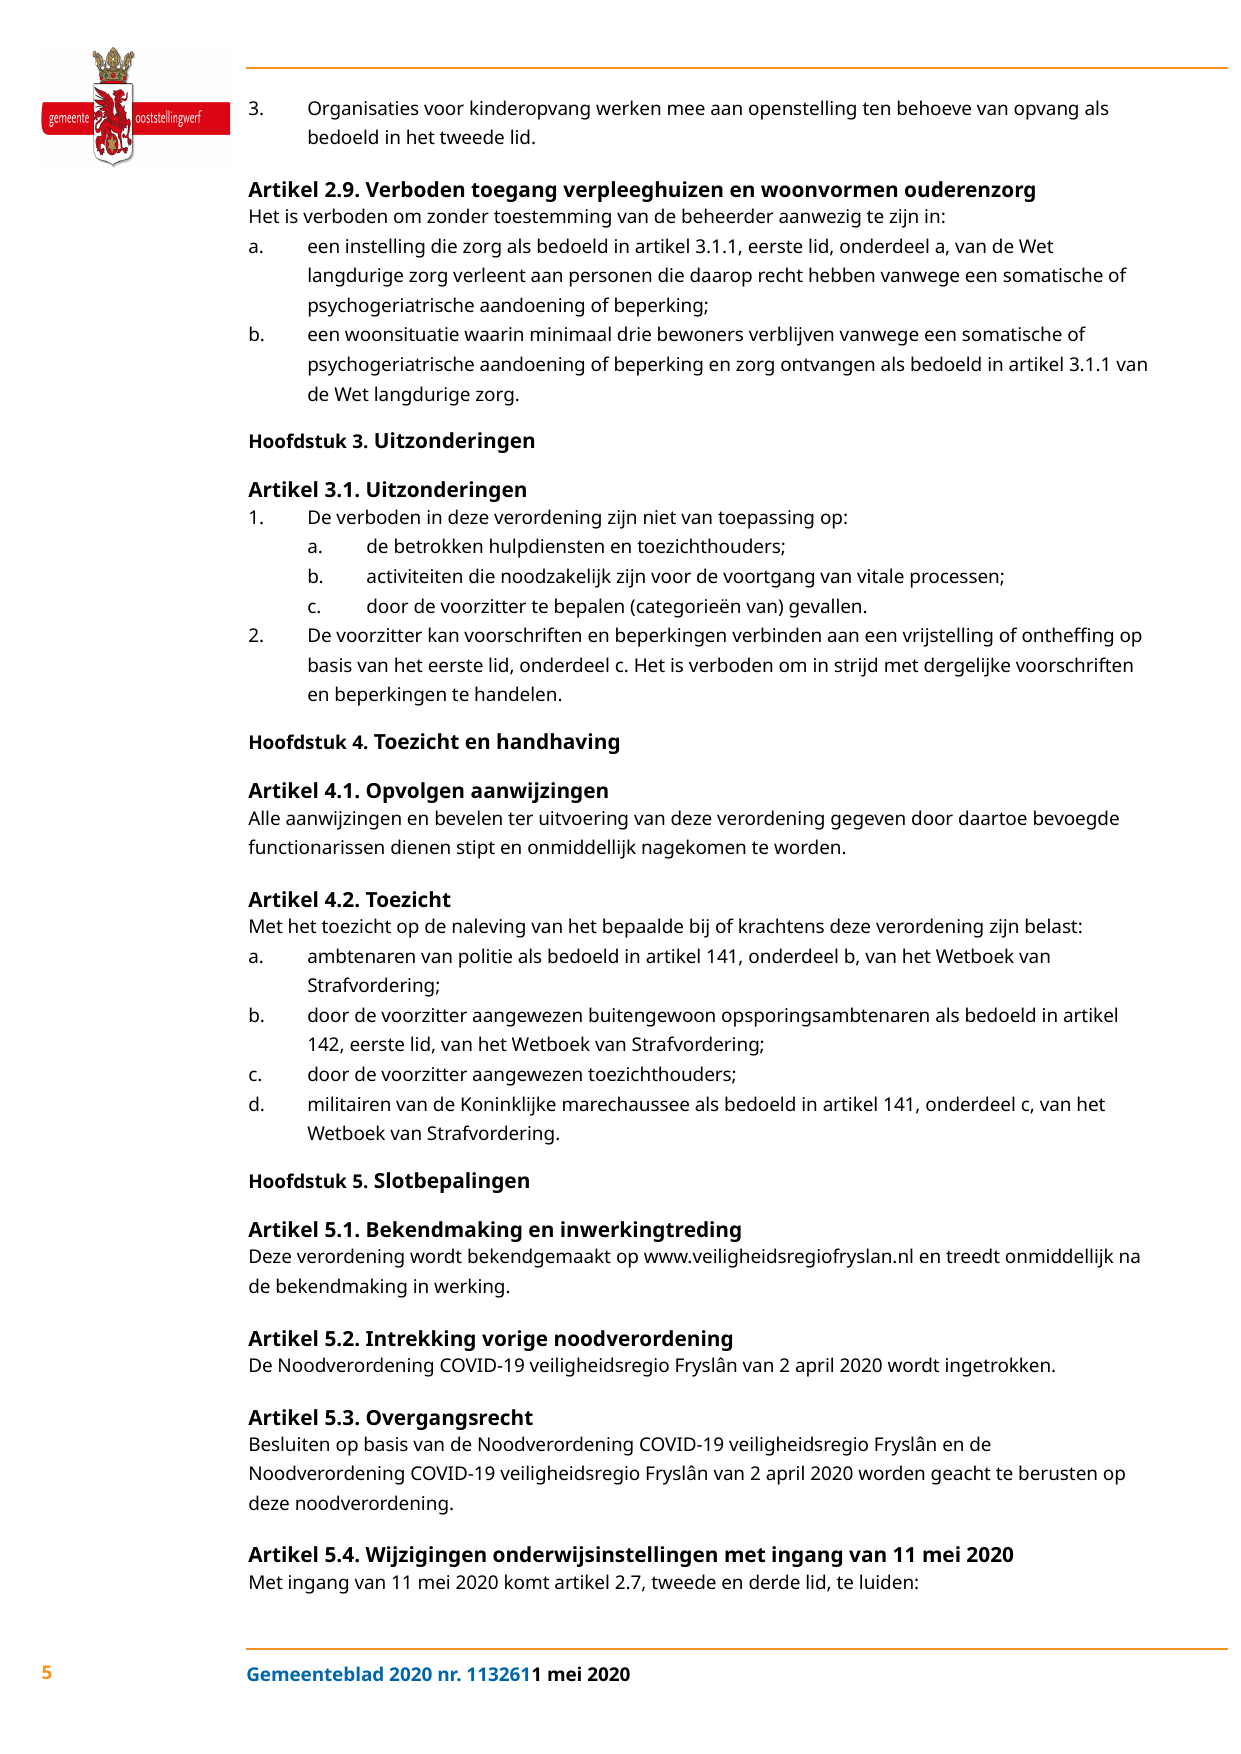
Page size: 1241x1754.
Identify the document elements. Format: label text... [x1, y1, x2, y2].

text Deze verordening wordt bekendgemaakt op www.veiligheidsregiofryslan.nl en treedt onmiddellijk na de bekendmaking in werking. [248, 1244, 1152, 1299]
list militairen van de Koninklijke marechaussee als bedoeld in artikel 141, onderdeel c, van het Wetboek van Strafvordering. [248, 1091, 1152, 1146]
text Hoofdstuk 5. Slotbepalingen [248, 1166, 1152, 1194]
text Alle aanwijzingen en bevelen ter uitvoering van deze verordening gegeven door daartoe bevoegde functionarissen dienen stipt en onmiddellijk nagekomen te worden. [248, 805, 1152, 860]
text Artikel 4.2. Toezicht [248, 885, 1152, 913]
text Artikel 5.3. Overgangsrecht [248, 1403, 1152, 1431]
list Organisaties voor kinderopvang werken mee aan openstelling ten behoeve van opvang als bedoeld in het tweede lid. [248, 95, 1152, 150]
list ambtenaren van politie als bedoeld in artikel 141, onderdeel b, van het Wetboek van Strafvordering; [248, 943, 1152, 998]
list een woonsituatie waarin minimaal drie bewoners verblijven vanwege een somatische of psychogeriatrische aandoening of beperking en zorg ontvangen als bedoeld in artikel 3.1.1 van de Wet langdurige zorg. [248, 322, 1152, 406]
text Hoofdstuk 3. Uitzonderingen [248, 426, 1152, 455]
list een instelling die zorg als bedoeld in artikel 3.1.1, eerste lid, onderdeel a, van de Wet langdurige zorg verleent aan personen die daarop recht hebben vanwege een somatische of psychogeriatrische aandoening of beperking; [248, 233, 1152, 318]
list De verboden in deze verordening zijn niet van toepassing op: [248, 504, 1152, 530]
text Artikel 4.1. Opvolgen aanwijzingen [248, 776, 1152, 805]
text De Noodverordening COVID-19 veiligheidsregio Fryslân van 2 april 2020 wordt ingetrokken. [248, 1352, 1152, 1378]
text Artikel 2.9. Verboden toegang verpleeghuizen en woonvormen ouderenzorg [248, 175, 1152, 203]
list door de voorzitter aangewezen buitengewoon opsporingsambtenaren als bedoeld in artikel 142, eerste lid, van het Wetboek van Strafvordering; [248, 1002, 1152, 1057]
text Hoofdstuk 4. Toezicht en handhaving [248, 727, 1152, 756]
text Artikel 5.2. Intrekking vorige noodverordening [248, 1324, 1152, 1352]
list door de voorzitter aangewezen toezichthouders; [248, 1061, 1152, 1087]
list door de voorzitter te bepalen (categorieën van) gevallen. [307, 593, 1152, 618]
list activiteiten die noodzakelijk zijn voor de voortgang van vitale processen; [307, 563, 1152, 589]
list de betrokken hulpdiensten en toezichthouders; [307, 534, 1152, 559]
text Het is verboden om zonder toestemming van de beheerder aanwezig te zijn in: [248, 203, 1152, 229]
text Artikel 5.1. Bekendmaking en inwerkingtreding [248, 1215, 1152, 1244]
picture [41, 47, 231, 172]
text Met het toezicht op de naleving van het bepaalde bij of krachtens deze verordening zijn belast: [248, 913, 1152, 939]
list De voorzitter kan voorschriften en beperkingen verbinden aan een vrijstelling of ontheffing op basis van het eerste lid, onderdeel c. Het is verboden om in strijd met dergelijke voorschriften en beperkingen te handelen. [248, 622, 1152, 707]
text Artikel 3.1. Uitzonderingen [248, 476, 1152, 504]
text Met ingang van 11 mei 2020 komt artikel 2.7, tweede en derde lid, te luiden: [248, 1569, 1152, 1595]
text Besluiten op basis van de Noodverordening COVID-19 veiligheidsregio Fryslân en de Noodverordening COVID-19 veiligheidsregio Fryslân van 2 april 2020 worden geacht te berusten op deze noodverordening. [248, 1431, 1152, 1516]
text Artikel 5.4. Wijzigingen onderwijsinstellingen met ingang van 11 mei 2020 [248, 1541, 1152, 1569]
